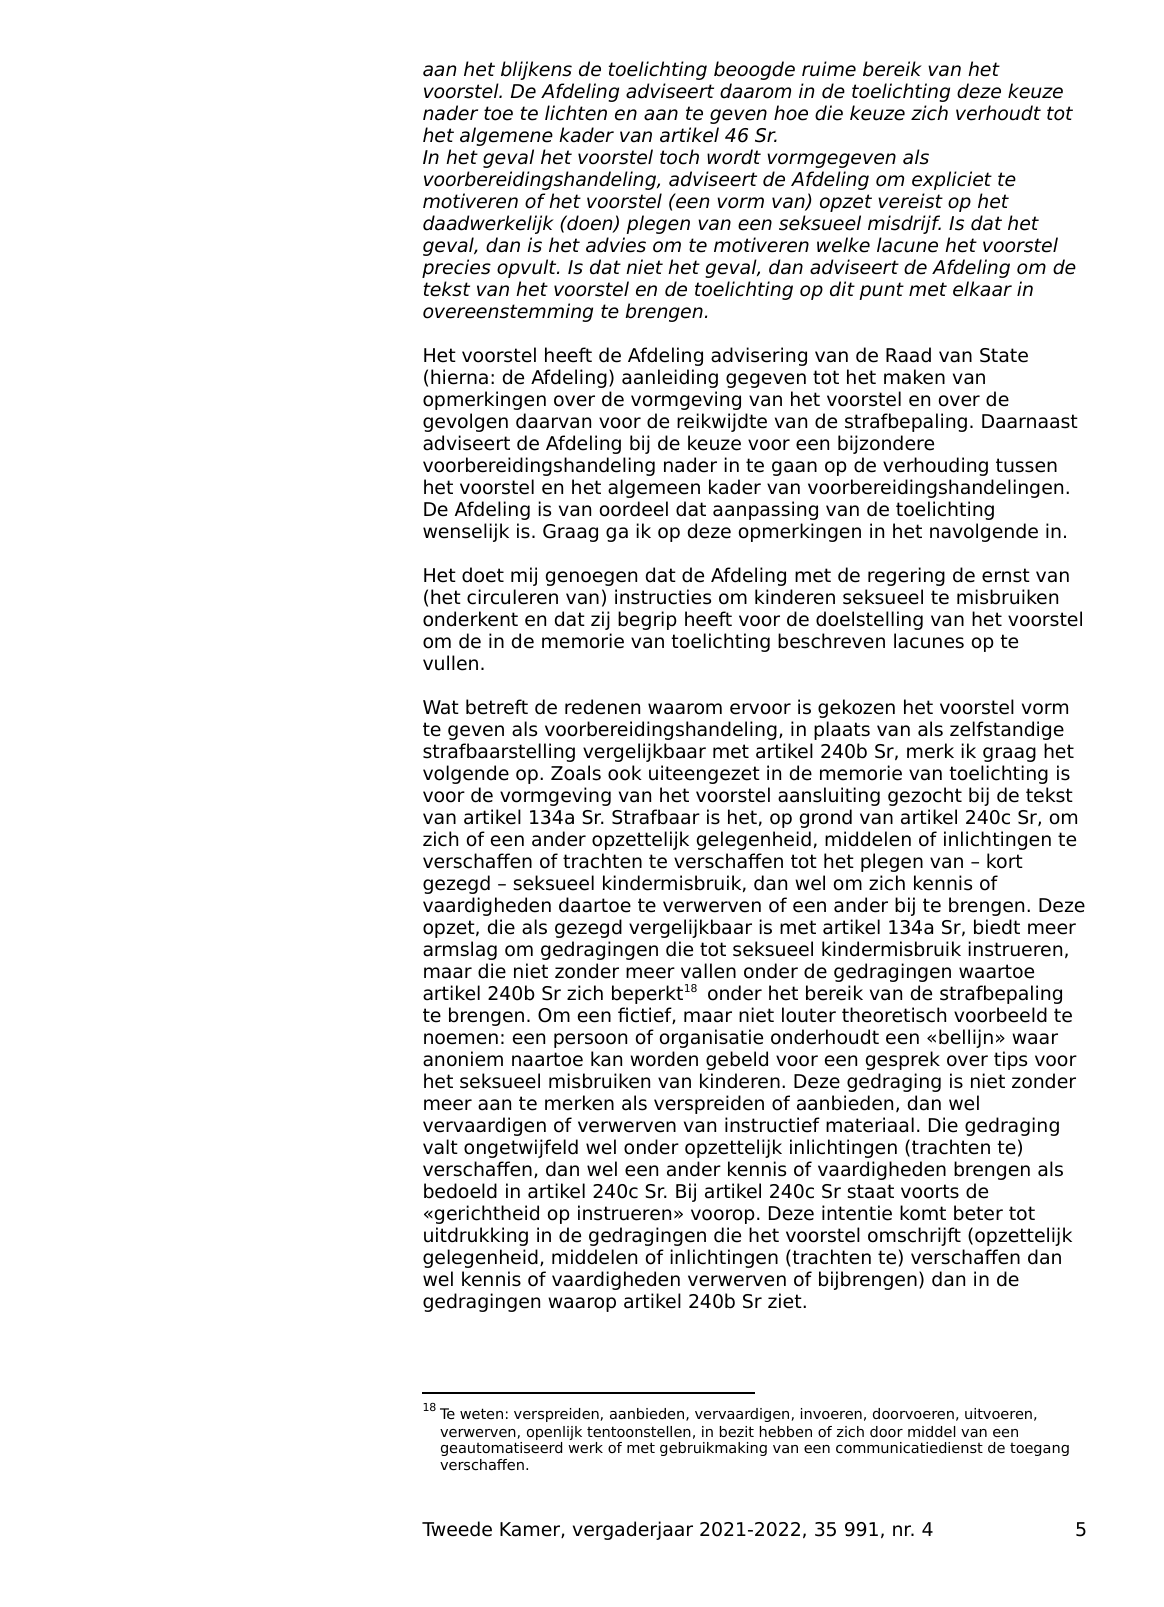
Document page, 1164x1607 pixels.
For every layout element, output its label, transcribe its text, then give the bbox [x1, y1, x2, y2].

text aan het blijkens de toelichting beoogde ruime bereik van het voorstel. De Afdeling adviseert daarom in de toelichting deze keuze nader toe te lichten en aan te geven hoe die keuze zich verhoudt tot het algemene kader van artikel 46 Sr. [422, 59, 1087, 147]
text Het doet mij genoegen dat de Afdeling met de regering de ernst van (het circuleren van) instructies om kinderen seksueel te misbruiken onderkent en dat zij begrip heeft voor de doelstelling van het voorstel om de in de memorie van toelichting beschreven lacunes op te vullen. [422, 565, 1087, 675]
text Te weten: verspreiden, aanbieden, vervaardigen, invoeren, doorvoeren, uitvoeren, verwerven, openlijk tentoonstellen, in bezit hebben of zich door middel van een geautomatiseerd werk of met gebruikmaking van een communicatiedienst de toegang verschaffen. [422, 1402, 1087, 1474]
text In het geval het voorstel toch wordt vormgegeven als voorbereidingshandeling, adviseert de Afdeling om expliciet te motiveren of het voorstel (een vorm van) opzet vereist op het daadwerkelijk (doen) plegen van een seksueel misdrijf. Is dat het geval, dan is het advies om te motiveren welke lacune het voorstel precies opvult. Is dat niet het geval, dan adviseert de Afdeling om de tekst van het voorstel en de toelichting op dit punt met elkaar in overeenstemming te brengen. [422, 147, 1087, 323]
text Het voorstel heeft de Afdeling advisering van de Raad van State (hierna: de Afdeling) aanleiding gegeven tot het maken van opmerkingen over de vormgeving van het voorstel en over de gevolgen daarvan voor de reikwijdte van de strafbepaling. Daarnaast adviseert de Afdeling bij de keuze voor een bijzondere voorbereidingshandeling nader in te gaan op de verhouding tussen het voorstel en het algemeen kader van voorbereidingshandelingen. De Afdeling is van oordeel dat aanpassing van de toelichting wenselijk is. Graag ga ik op deze opmerkingen in het navolgende in. [422, 345, 1087, 543]
text Wat betreft de redenen waarom ervoor is gekozen het voorstel vorm te geven als voorbereidingshandeling, in plaats van als zelfstandige strafbaarstelling vergelijkbaar met artikel 240b Sr, merk ik graag het volgende op. Zoals ook uiteengezet in de memorie van toelichting is voor de vormgeving van het voorstel aansluiting gezocht bij de tekst van artikel 134a Sr. Strafbaar is het, op grond van artikel 240c Sr, om zich of een ander opzettelijk gelegenheid, middelen of inlichtingen te verschaffen of trachten te verschaffen tot het plegen van – kort gezegd – seksueel kindermisbruik, dan wel om zich kennis of vaardigheden daartoe te verwerven of een ander bij te brengen. Deze opzet, die als gezegd vergelijkbaar is met artikel 134a Sr, biedt meer armslag om gedragingen die tot seksueel kindermisbruik instrueren, maar die niet zonder meer vallen onder de gedragingen waartoe artikel 240b Sr zich beperkt onder het bereik van de strafbepaling te brengen. Om een fictief, maar niet louter theoretisch voorbeeld te noemen: een persoon of organisatie onderhoudt een «bellijn» waar anoniem naartoe kan worden gebeld voor een gesprek over tips voor het seksueel misbruiken van kinderen. Deze gedraging is niet zonder meer aan te merken als verspreiden of aanbieden, dan wel vervaardigen of verwerven van instructief materiaal. Die gedraging valt ongetwijfeld wel onder opzettelijk inlichtingen (trachten te) verschaffen, dan wel een ander kennis of vaardigheden brengen als bedoeld in artikel 240c Sr. Bij artikel 240c Sr staat voorts de «gerichtheid op instrueren» voorop. Deze intentie komt beter tot uitdrukking in de gedragingen die het voorstel omschrijft (opzettelijk gelegenheid, middelen of inlichtingen (trachten te) verschaffen dan wel kennis of vaardigheden verwerven of bijbrengen) dan in de gedragingen waarop artikel 240b Sr ziet. [422, 697, 1087, 1312]
